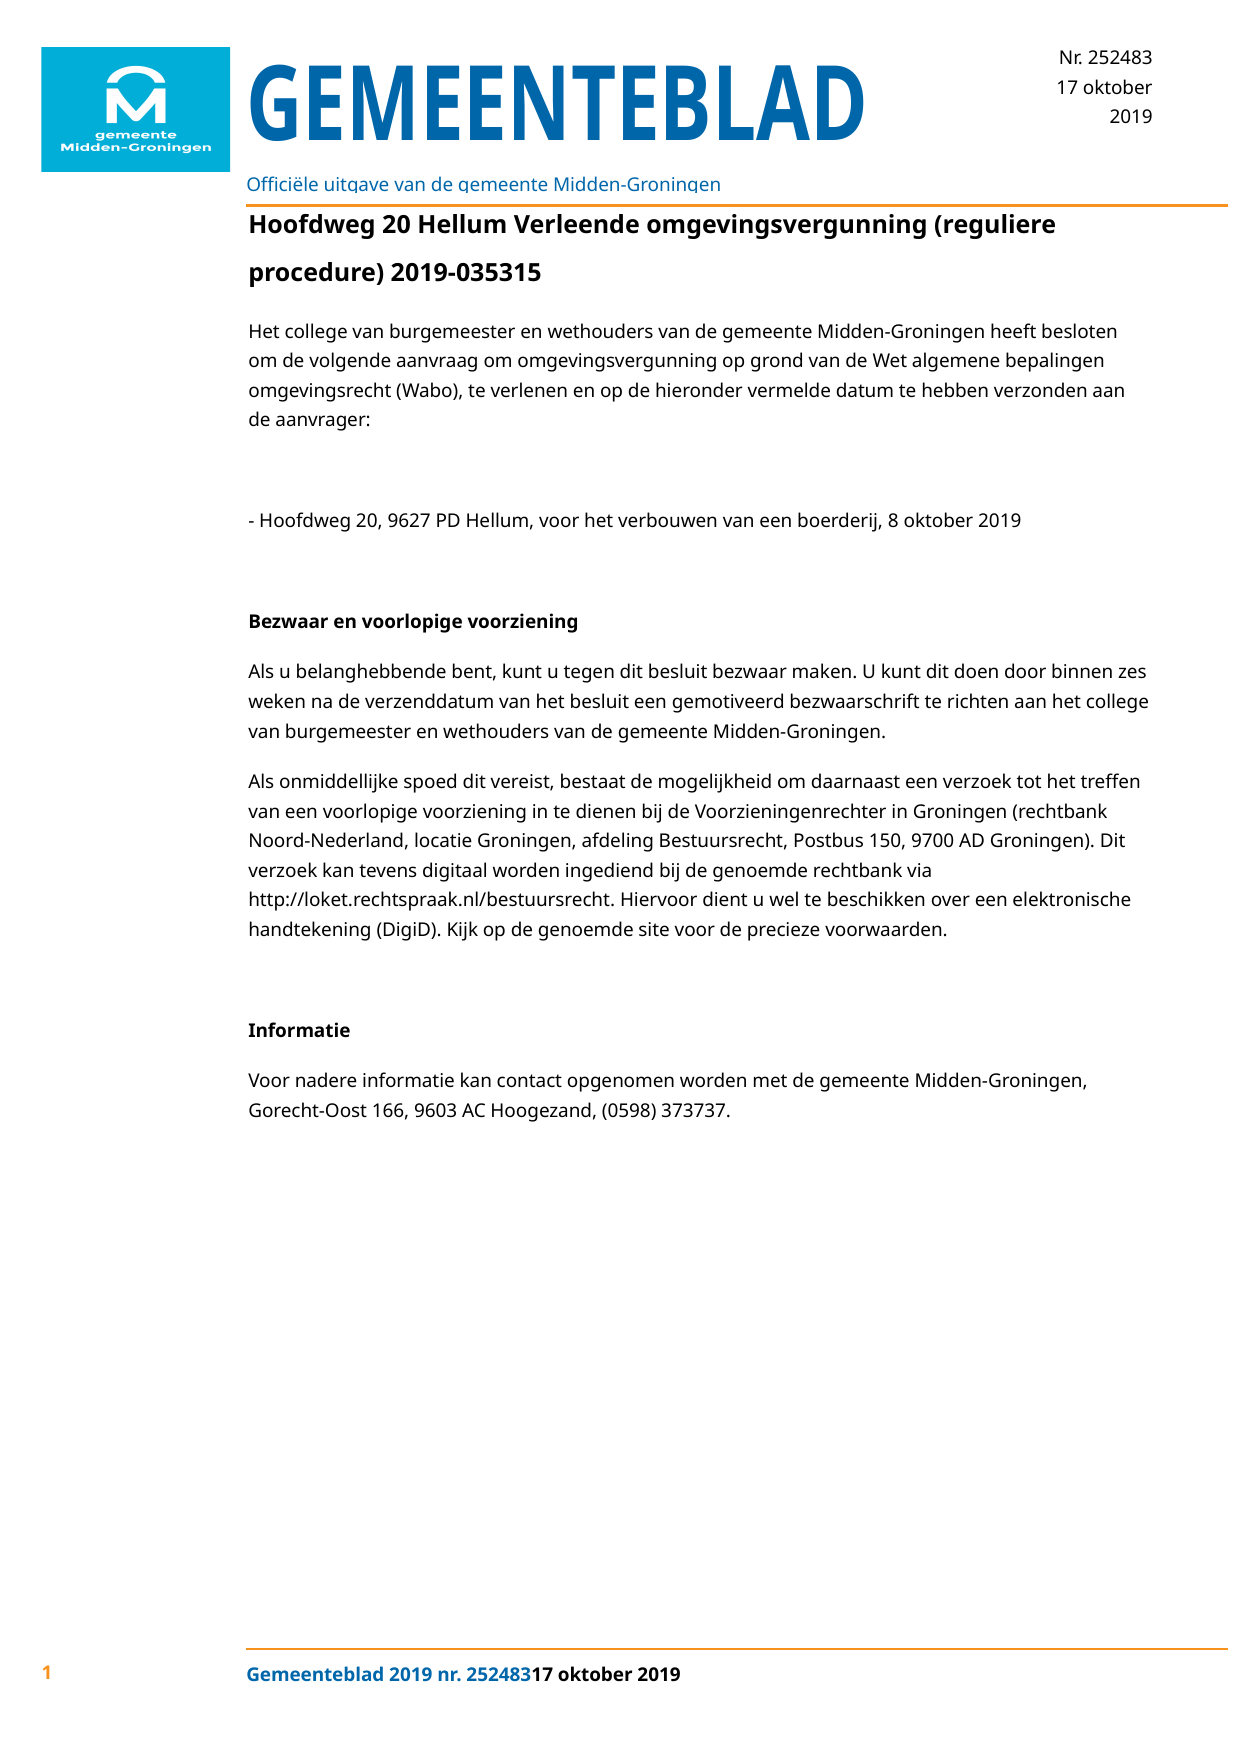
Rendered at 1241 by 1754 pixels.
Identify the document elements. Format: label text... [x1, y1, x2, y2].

text - Hoofdweg 20, 9627 PD Hellum, voor het verbouwen van een boerderij, 8 oktober 2019 [248, 507, 1152, 533]
text Als u belanghebbende bent, kunt u tegen dit besluit bezwaar maken. U kunt dit doen door binnen zes weken na de verzenddatum van het besluit een gemotiveerd bezwaarschrift te richten aan het college van burgemeester en wethouders van de gemeente Midden-Groningen. [248, 659, 1152, 744]
picture [184, 146, 190, 153]
text Informatie [248, 1017, 1152, 1043]
picture [108, 66, 164, 82]
text Als onmiddellijke spoed dit vereist, bestaat de mogelijkheid om daarnaast een verzoek tot het treffen van een voorlopige voorziening in te dienen bij de Voorzieningenrechter in Groningen (rechtbank Noord-Nederland, locatie Groningen, afdeling Bestuursrecht, Postbus 150, 9700 AD Groningen). Dit verzoek kan tevens digitaal worden ingediend bij de genoemde rechtbank via http://loket.rechtspraak.nl/bestuursrecht. Hiervoor dient u wel te beschikken over een elektronische handtekening (DigiD). Kijk op de genoemde site voor de precieze voorwaarden. [248, 768, 1152, 942]
picture [107, 89, 165, 122]
text Het college van burgemeester en wethouders van de gemeente Midden-Groningen heeft besloten om de volgende aanvraag om omgevingsvergunning op grond van de Wet algemene bepalingen omgevingsrecht (Wabo), te verlenen en op de hieronder vermelde datum te hebben verzonden aan de aanvrager: [248, 318, 1152, 432]
text Bezwaar en voorlopige voorziening [248, 608, 1152, 634]
text Hoofdweg 20 Hellum Verleende omgevingsvergunning (reguliere procedure) 2019-035315 [248, 207, 1152, 288]
text Voor nadere informatie kan contact opgenomen worden met de gemeente Midden-Groningen, Gorecht-Oost 166, 9603 AC Hoogezand, (0598) 373737. [248, 1067, 1152, 1123]
